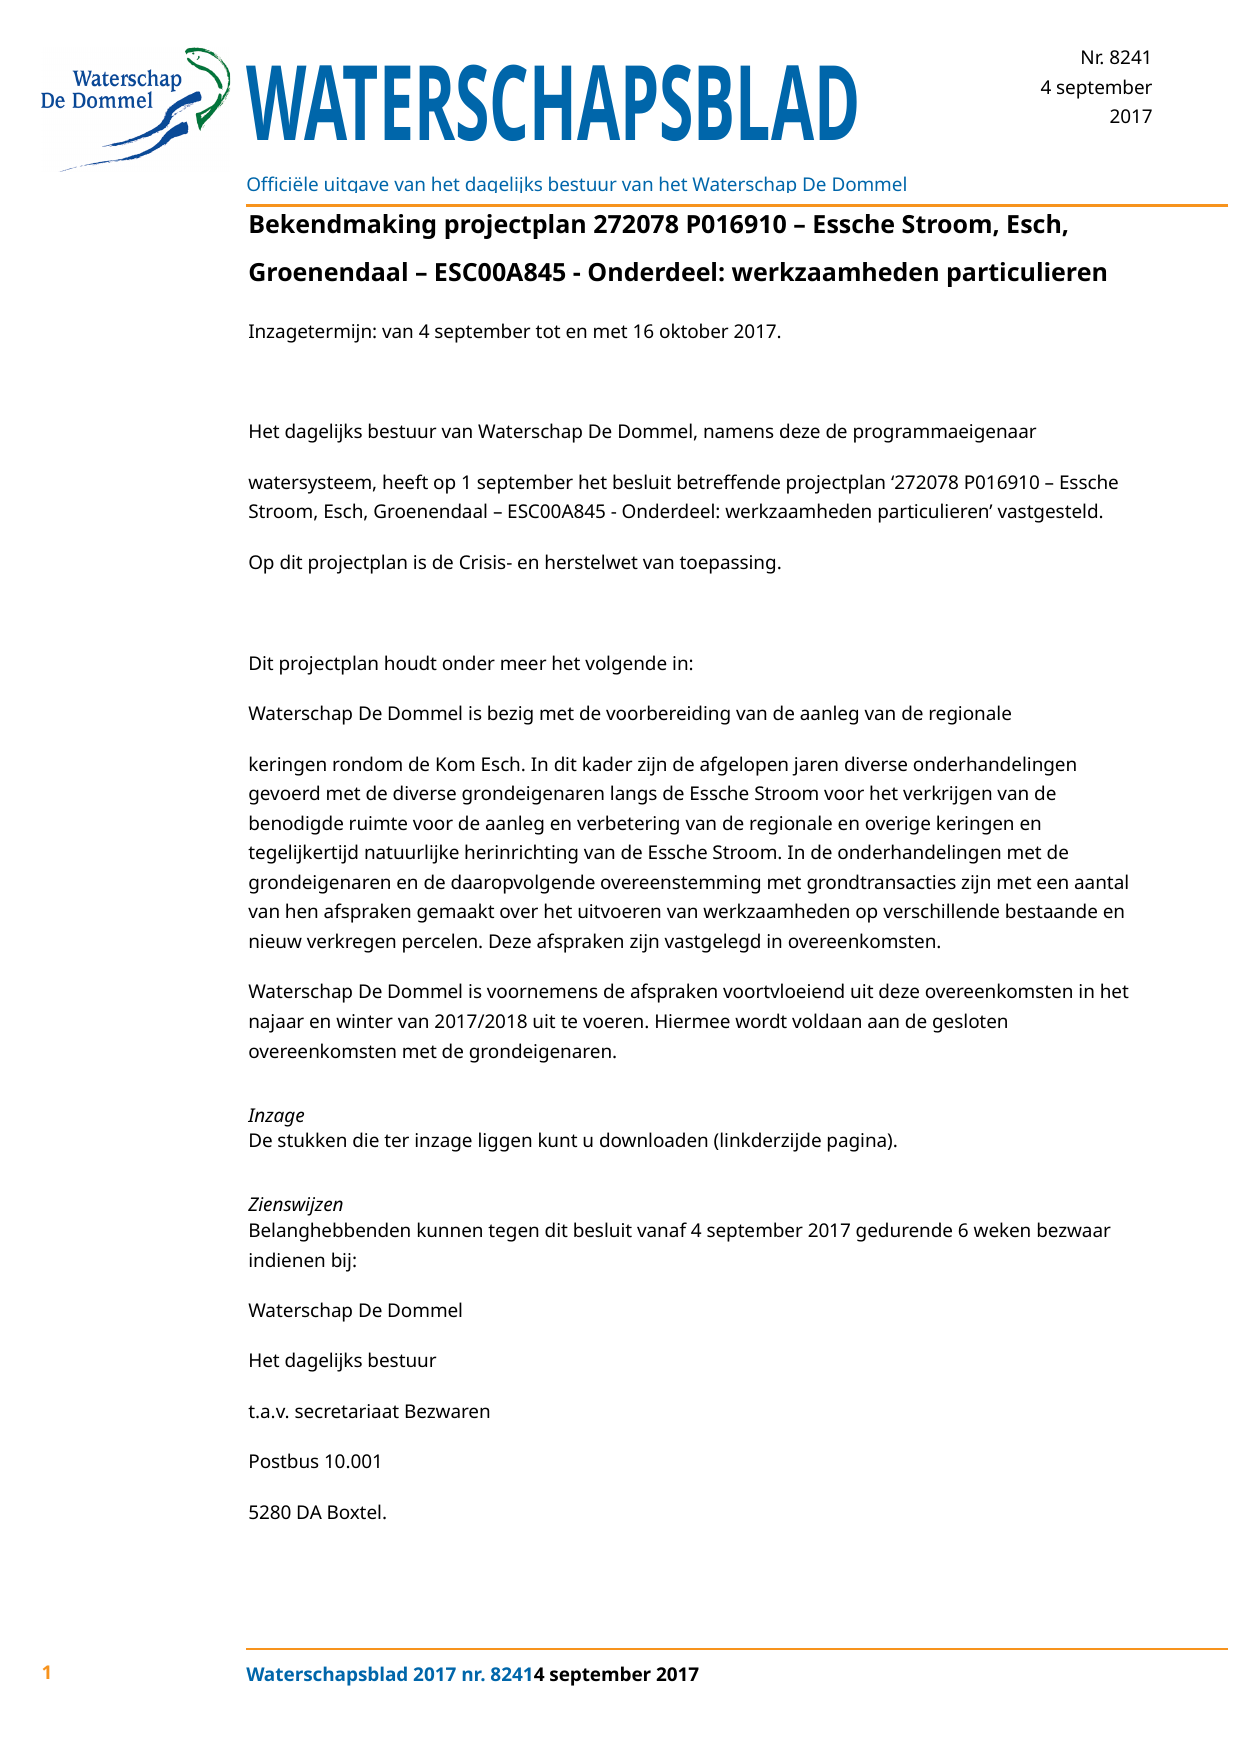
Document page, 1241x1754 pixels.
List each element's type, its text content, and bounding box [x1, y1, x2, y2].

text t.a.v. secretariaat Bezwaren [248, 1398, 1152, 1424]
text Belanghebbenden kunnen tegen dit besluit vanaf 4 september 2017 gedurende 6 weken bezwaar indienen bij: [248, 1217, 1152, 1273]
text watersysteem, heeft op 1 september het besluit betreffende projectplan ‘272078 P016910 – Essche Stroom, Esch, Groenendaal – ESC00A845 - Onderdeel: werkzaamheden particulieren’ vastgesteld. [248, 469, 1152, 524]
text Het dagelijks bestuur [248, 1348, 1152, 1373]
text Inzagetermijn: van 4 september tot en met 16 oktober 2017. [248, 318, 1152, 344]
picture [41, 47, 231, 172]
text Waterschap De Dommel [248, 1297, 1152, 1323]
text Zienswijzen [248, 1192, 1152, 1217]
text Het dagelijks bestuur van Waterschap De Dommel, namens deze de programmaeigenaar [248, 419, 1152, 444]
text 5280 DA Boxtel. [248, 1499, 1152, 1525]
text Waterschap De Dommel is bezig met de voorbereiding van de aanleg van de regionale [248, 700, 1152, 726]
text De stukken die ter inzage liggen kunt u downloaden (linkderzijde pagina). [248, 1128, 1152, 1153]
text keringen rondom de Kom Esch. In dit kader zijn de afgelopen jaren diverse onderhandelingen gevoerd met de diverse grondeigenaren langs de Essche Stroom voor het verkrijgen van de benodigde ruimte voor de aanleg en verbetering van de regionale en overige keringen en tegelijkertijd natuurlijke herinrichting van de Essche Stroom. In de onderhandelingen met de grondeigenaren en de daaropvolgende overeenstemming met grondtransacties zijn met een aantal van hen afspraken gemaakt over het uitvoeren van werkzaamheden op verschillende bestaande en nieuw verkregen percelen. Deze afspraken zijn vastgelegd in overeenkomsten. [248, 751, 1152, 954]
text Op dit projectplan is de Crisis- en herstelwet van toepassing. [248, 549, 1152, 575]
text Dit projectplan houdt onder meer het volgende in: [248, 650, 1152, 676]
text Bekendmaking projectplan 272078 P016910 – Essche Stroom, Esch, Groenendaal – ESC00A845 - Onderdeel: werkzaamheden particulieren [248, 207, 1152, 288]
text Postbus 10.001 [248, 1448, 1152, 1474]
text Inzage [248, 1102, 1152, 1128]
text Waterschap De Dommel is voornemens de afspraken voortvloeiend uit deze overeenkomsten in het najaar en winter van 2017/2018 uit te voeren. Hiermee wordt voldaan aan de gesloten overeenkomsten met de grondeigenaren. [248, 979, 1152, 1064]
